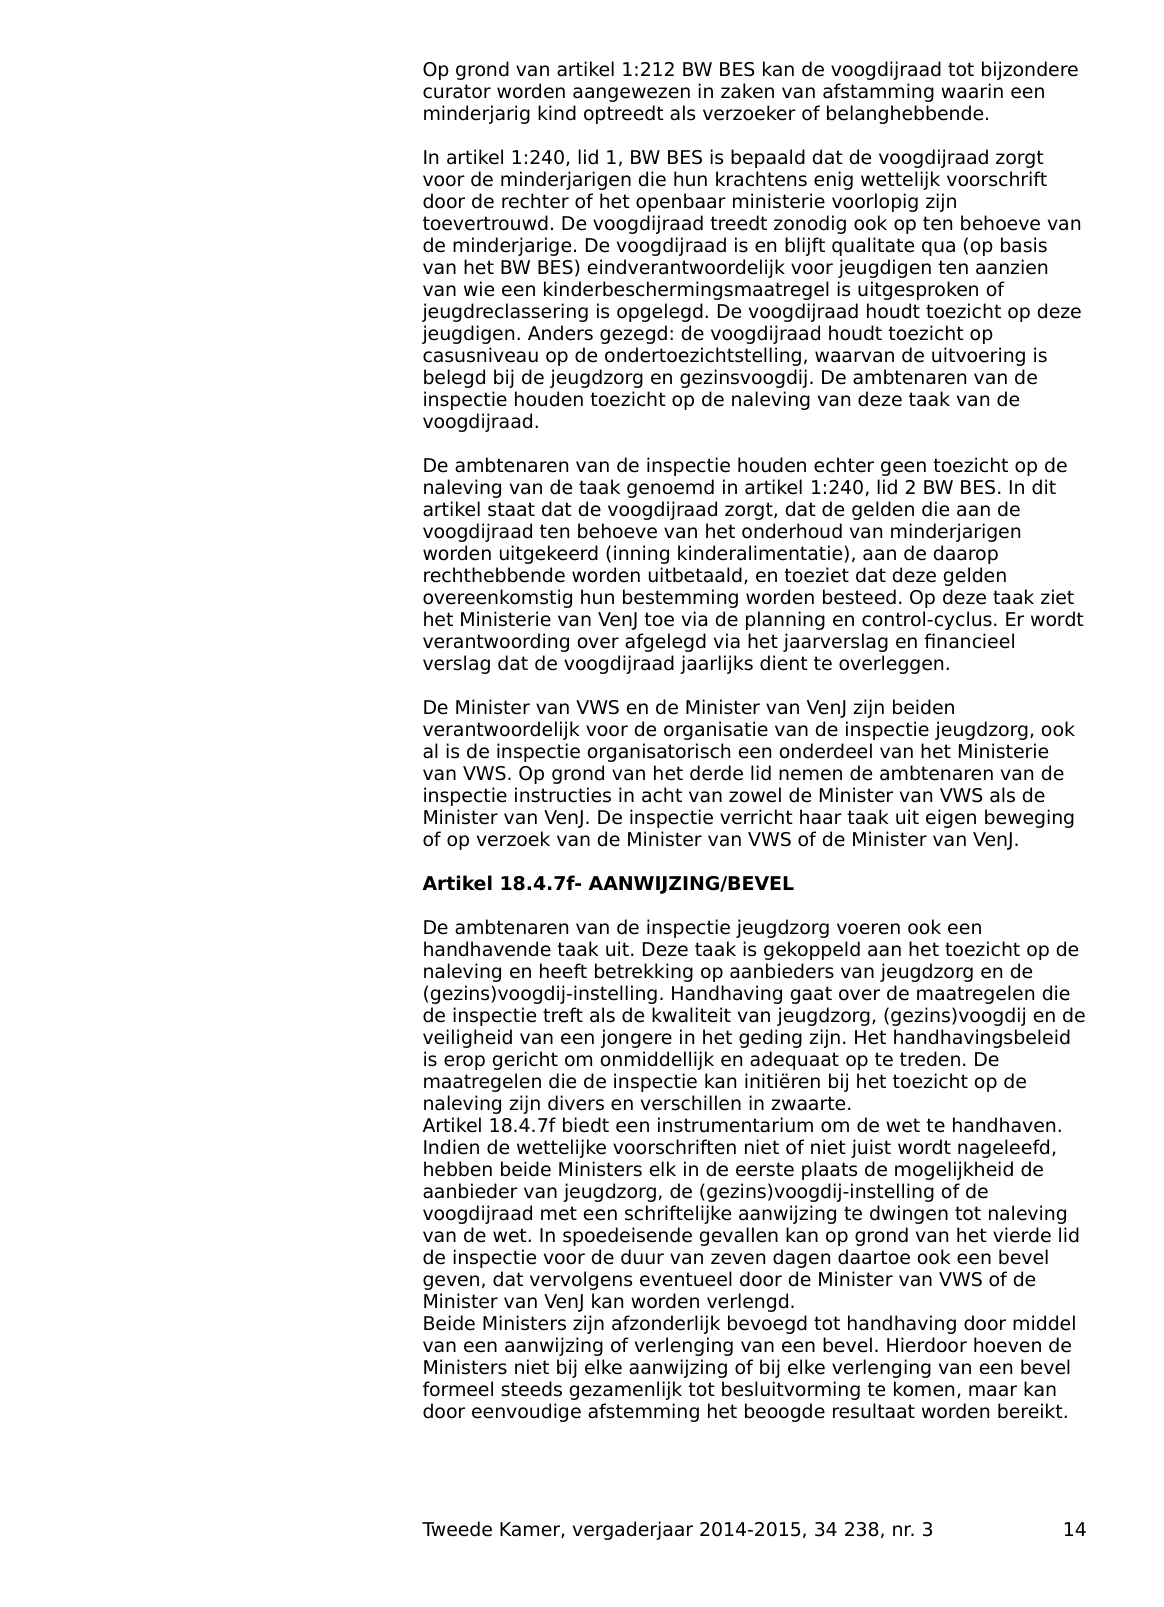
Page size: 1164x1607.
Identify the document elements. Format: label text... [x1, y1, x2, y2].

text Artikel 18.4.7f biedt een instrumentarium om de wet te handhaven. Indien de wettelijke voorschriften niet of niet juist wordt nageleefd, hebben beide Ministers elk in de eerste plaats de mogelijkheid de aanbieder van jeugdzorg, de (gezins)voogdij-instelling of de voogdijraad met een schriftelijke aanwijzing te dwingen tot naleving van de wet. In spoedeisende gevallen kan op grond van het vierde lid de inspectie voor de duur van zeven dagen daartoe ook een bevel geven, dat vervolgens eventueel door de Minister van VWS of de Minister van VenJ kan worden verlengd. [422, 1115, 1087, 1313]
text De ambtenaren van de inspectie jeugdzorg voeren ook een handhavende taak uit. Deze taak is gekoppeld aan het toezicht op de naleving en heeft betrekking op aanbieders van jeugdzorg en de (gezins)voogdij-instelling. Handhaving gaat over de maatregelen die de inspectie treft als de kwaliteit van jeugdzorg, (gezins)voogdij en de veiligheid van een jongere in het geding zijn. Het handhavingsbeleid is erop gericht om onmiddellijk en adequaat op te treden. De maatregelen die de inspectie kan initiëren bij het toezicht op de naleving zijn divers en verschillen in zwaarte. [422, 917, 1087, 1115]
text Beide Ministers zijn afzonderlijk bevoegd tot handhaving door middel van een aanwijzing of verlenging van een bevel. Hierdoor hoeven de Ministers niet bij elke aanwijzing of bij elke verlenging van een bevel formeel steeds gezamenlijk tot besluitvorming te komen, maar kan door eenvoudige afstemming het beoogde resultaat worden bereikt. [422, 1313, 1087, 1423]
text Op grond van artikel 1:212 BW BES kan de voogdijraad tot bijzondere curator worden aangewezen in zaken van afstamming waarin een minderjarig kind optreedt als verzoeker of belanghebbende. [422, 59, 1087, 125]
text De ambtenaren van de inspectie houden echter geen toezicht op de naleving van de taak genoemd in artikel 1:240, lid 2 BW BES. In dit artikel staat dat de voogdijraad zorgt, dat de gelden die aan de voogdijraad ten behoeve van het onderhoud van minderjarigen worden uitgekeerd (inning kinderalimentatie), aan de daarop rechthebbende worden uitbetaald, en toeziet dat deze gelden overeenkomstig hun bestemming worden besteed. Op deze taak ziet het Ministerie van VenJ toe via de planning en control-cyclus. Er wordt verantwoording over afgelegd via het jaarverslag en financieel verslag dat de voogdijraad jaarlijks dient te overleggen. [422, 455, 1087, 675]
text In artikel 1:240, lid 1, BW BES is bepaald dat de voogdijraad zorgt voor de minderjarigen die hun krachtens enig wettelijk voorschrift door de rechter of het openbaar ministerie voorlopig zijn toevertrouwd. De voogdijraad treedt zonodig ook op ten behoeve van de minderjarige. De voogdijraad is en blijft qualitate qua (op basis van het BW BES) eindverantwoordelijk voor jeugdigen ten aanzien van wie een kinderbeschermingsmaatregel is uitgesproken of jeugdreclassering is opgelegd. De voogdijraad houdt toezicht op deze jeugdigen. Anders gezegd: de voogdijraad houdt toezicht op casusniveau op de ondertoezichtstelling, waarvan de uitvoering is belegd bij de jeugdzorg en gezinsvoogdij. De ambtenaren van de inspectie houden toezicht op de naleving van deze taak van de voogdijraad. [422, 147, 1087, 433]
subtitle Artikel 18.4.7f- AANWIJZING/BEVEL [422, 873, 1087, 895]
text De Minister van VWS en de Minister van VenJ zijn beiden verantwoordelijk voor de organisatie van de inspectie jeugdzorg, ook al is de inspectie organisatorisch een onderdeel van het Ministerie van VWS. Op grond van het derde lid nemen de ambtenaren van de inspectie instructies in acht van zowel de Minister van VWS als de Minister van VenJ. De inspectie verricht haar taak uit eigen beweging of op verzoek van de Minister van VWS of de Minister van VenJ. [422, 697, 1087, 851]
